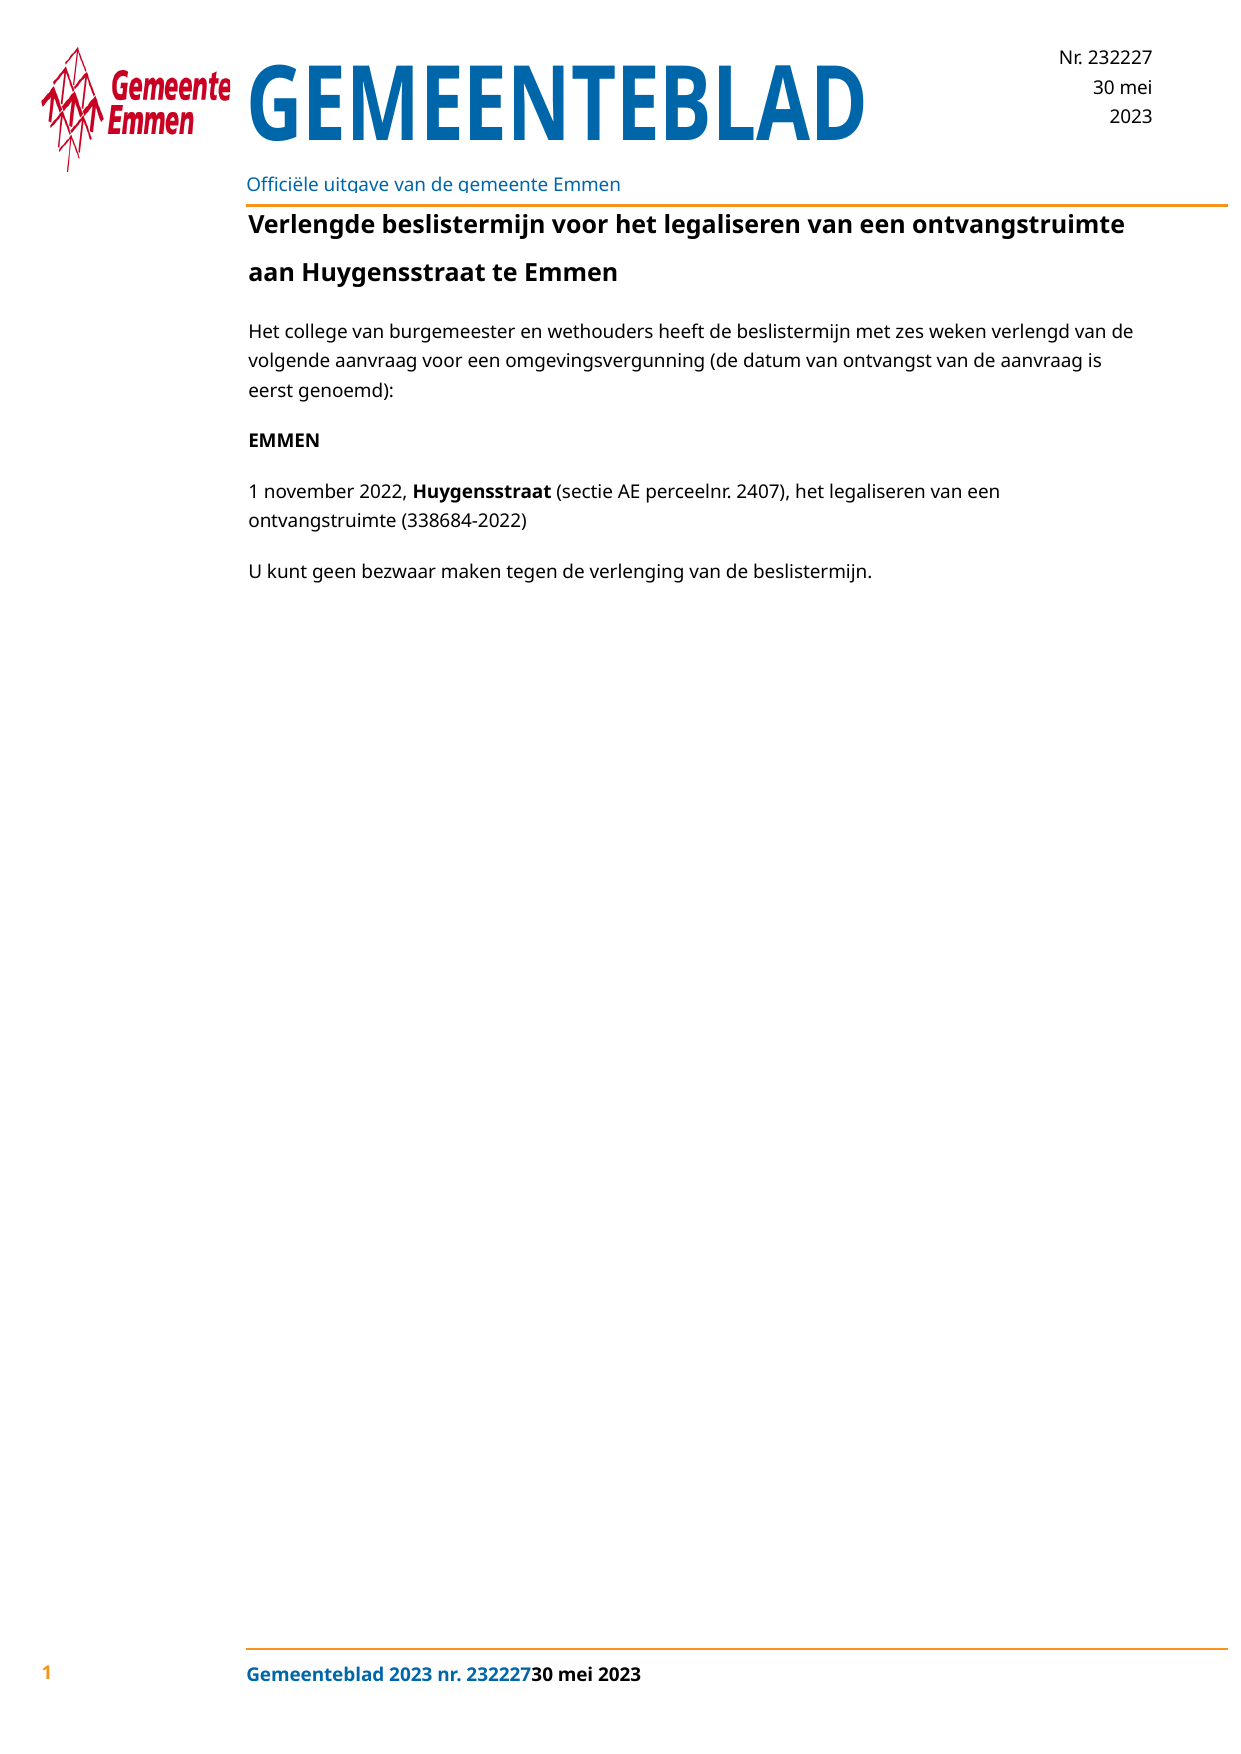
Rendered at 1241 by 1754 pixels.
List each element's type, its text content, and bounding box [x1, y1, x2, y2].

picture [41, 47, 231, 172]
text EMMEN [248, 427, 1152, 453]
text Verlengde beslistermijn voor het legaliseren van een ontvangstruimte aan Huygensstraat te Emmen [248, 207, 1152, 288]
text U kunt geen bezwaar maken tegen de verlenging van de beslistermijn. [248, 558, 1152, 584]
text Het college van burgemeester en wethouders heeft de beslistermijn met zes weken verlengd van de volgende aanvraag voor een omgevingsvergunning (de datum van ontvangst van de aanvraag is eerst genoemd): [248, 318, 1152, 403]
text 1 november 2022, Huygensstraat (sectie AE perceelnr. 2407), het legaliseren van een ontvangstruimte (338684-2022) [248, 478, 1152, 533]
